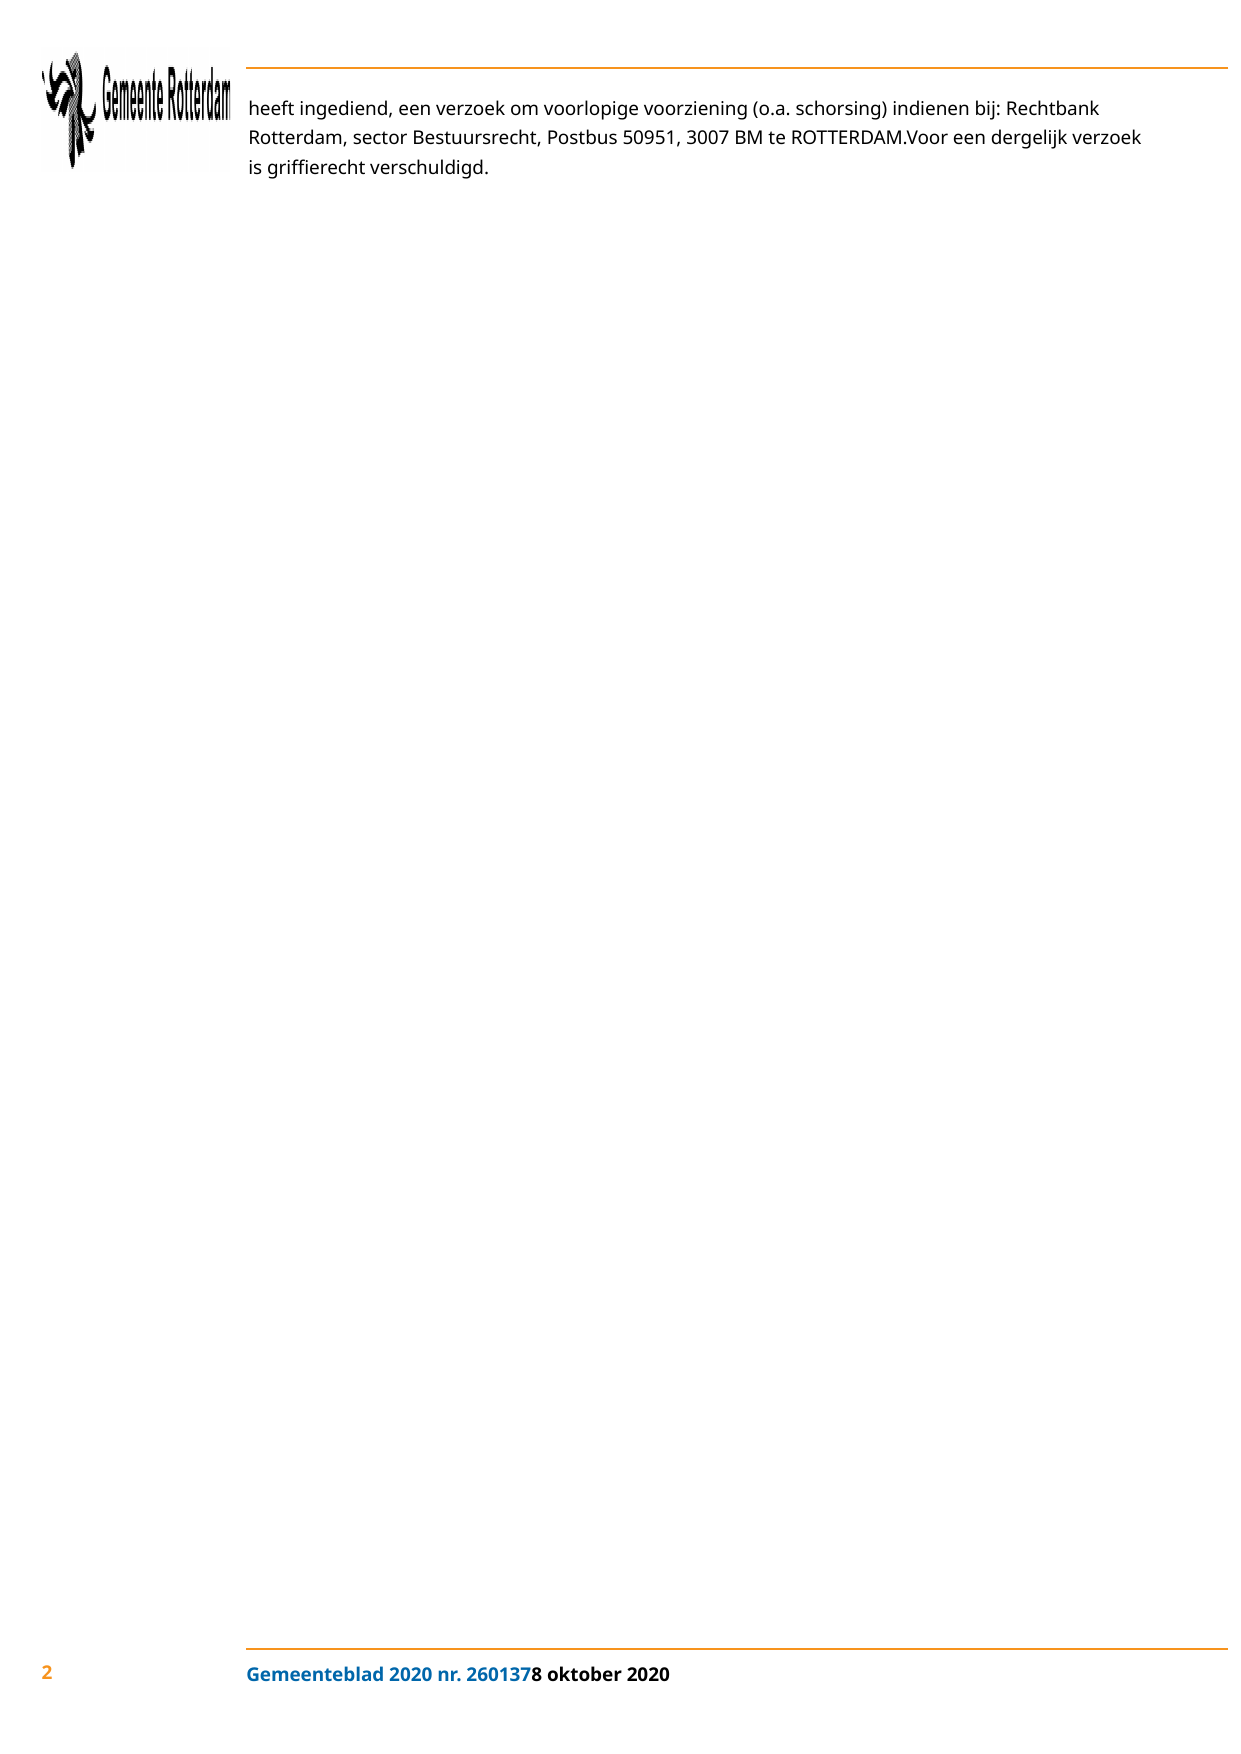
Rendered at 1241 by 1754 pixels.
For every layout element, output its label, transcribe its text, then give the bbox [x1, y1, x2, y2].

text heeft ingediend, een verzoek om voorlopige voorziening (o.a. schorsing) indienen bij: Rechtbank Rotterdam, sector Bestuursrecht, Postbus 50951, 3007 BM te ROTTERDAM.Voor een dergelijk verzoek is griffierecht verschuldigd. [248, 95, 1152, 180]
picture [41, 47, 231, 172]
